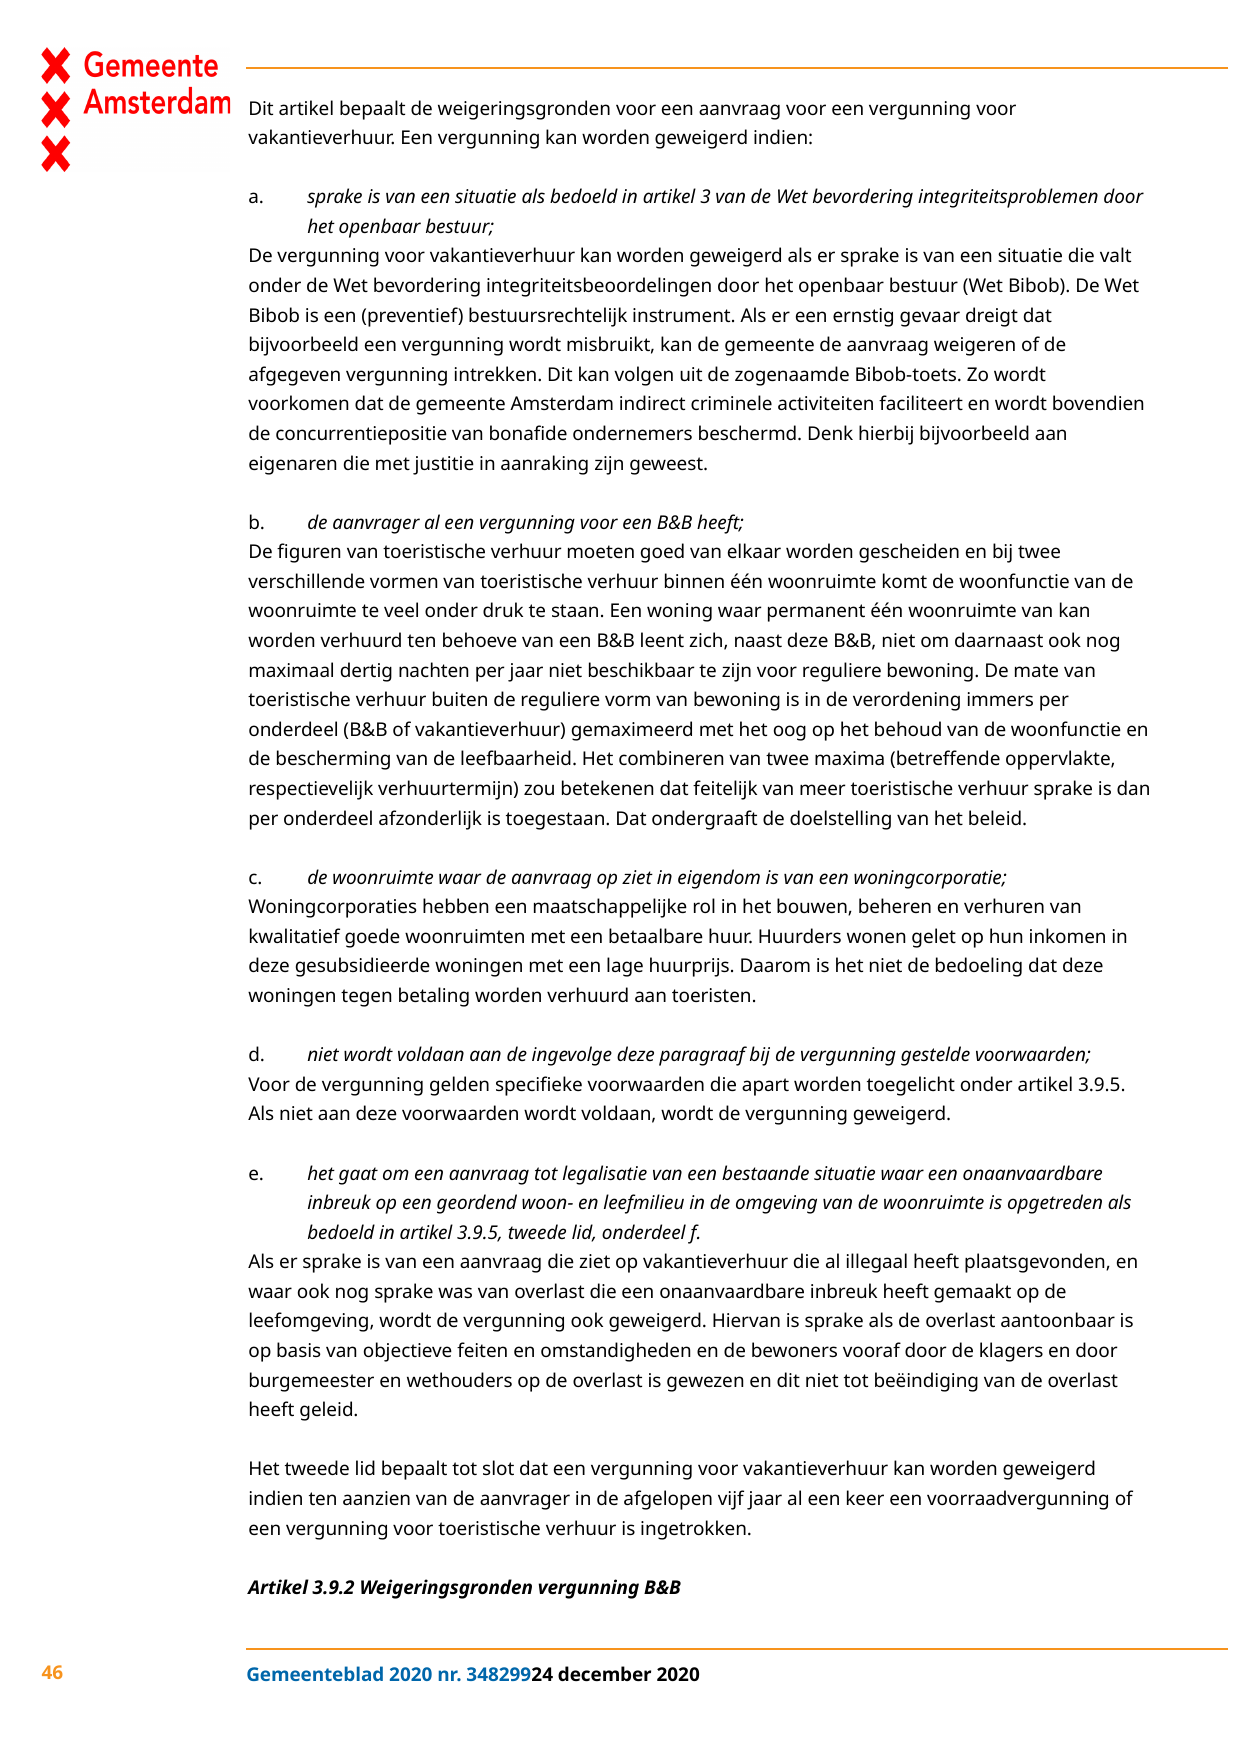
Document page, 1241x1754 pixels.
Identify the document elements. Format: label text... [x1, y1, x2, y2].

list de aanvrager al een vergunning voor een B&B heeft; [248, 509, 1152, 535]
text Het tweede lid bepaalt tot slot dat een vergunning voor vakantieverhuur kan worden geweigerd indien ten aanzien van de aanvrager in de afgelopen vijf jaar al een keer een voorraadvergunning of een vergunning voor toeristische verhuur is ingetrokken. [248, 1456, 1152, 1541]
picture [41, 47, 231, 172]
text Woningcorporaties hebben een maatschappelijke rol in het bouwen, beheren en verhuren van kwalitatief goede woonruimten met een betaalbare huur. Huurders wonen gelet op hun inkomen in deze gesubsidieerde woningen met een lage huurprijs. Daarom is het niet de bedoeling dat deze woningen tegen betaling worden verhuurd aan toeristen. [248, 893, 1152, 1008]
list het gaat om een aanvraag tot legalisatie van een bestaande situatie waar een onaanvaardbare inbreuk op een geordend woon- en leefmilieu in de omgeving van de woonruimte is opgetreden als bedoeld in artikel 3.9.5, tweede lid, onderdeel f. [248, 1160, 1152, 1245]
text Voor de vergunning gelden specifieke voorwaarden die apart worden toegelicht onder artikel 3.9.5. Als niet aan deze voorwaarden wordt voldaan, wordt de vergunning geweigerd. [248, 1071, 1152, 1126]
text Artikel 3.9.2 Weigeringsgronden vergunning B&B [248, 1574, 1152, 1600]
list niet wordt voldaan aan de ingevolge deze paragraaf bij de vergunning gestelde voorwaarden; [248, 1041, 1152, 1067]
text De figuren van toeristische verhuur moeten goed van elkaar worden gescheiden en bij twee verschillende vormen van toeristische verhuur binnen één woonruimte komt de woonfunctie van de woonruimte te veel onder druk te staan. Een woning waar permanent één woonruimte van kan worden verhuurd ten behoeve van een B&B leent zich, naast deze B&B, niet om daarnaast ook nog maximaal dertig nachten per jaar niet beschikbaar te zijn voor reguliere bewoning. De mate van toeristische verhuur buiten de reguliere vorm van bewoning is in de verordening immers per onderdeel (B&B of vakantieverhuur) gemaximeerd met het oog op het behoud van de woonfunctie en de bescherming van de leefbaarheid. Het combineren van twee maxima (betreffende oppervlakte, respectievelijk verhuurtermijn) zou betekenen dat feitelijk van meer toeristische verhuur sprake is dan per onderdeel afzonderlijk is toegestaan. Dat ondergraaft de doelstelling van het beleid. [248, 538, 1152, 831]
list sprake is van een situatie als bedoeld in artikel 3 van de Wet bevordering integriteitsproblemen door het openbaar bestuur; [248, 183, 1152, 239]
text Als er sprake is van een aanvraag die ziet op vakantieverhuur die al illegaal heeft plaatsgevonden, en waar ook nog sprake was van overlast die een onaanvaardbare inbreuk heeft gemaakt op de leefomgeving, wordt de vergunning ook geweigerd. Hiervan is sprake als de overlast aantoonbaar is op basis van objectieve feiten en omstandigheden en de bewoners vooraf door de klagers en door burgemeester en wethouders op de overlast is gewezen en dit niet tot beëindiging van de overlast heeft geleid. [248, 1248, 1152, 1422]
text Dit artikel bepaalt de weigeringsgronden voor een aanvraag voor een vergunning voor vakantieverhuur. Een vergunning kan worden geweigerd indien: [248, 95, 1152, 150]
list de woonruimte waar de aanvraag op ziet in eigendom is van een woningcorporatie; [248, 864, 1152, 890]
text De vergunning voor vakantieverhuur kan worden geweigerd als er sprake is van een situatie die valt onder de Wet bevordering integriteitsbeoordelingen door het openbaar bestuur (Wet Bibob). De Wet Bibob is een (preventief) bestuursrechtelijk instrument. Als er een ernstig gevaar dreigt dat bijvoorbeeld een vergunning wordt misbruikt, kan de gemeente de aanvraag weigeren of de afgegeven vergunning intrekken. Dit kan volgen uit de zogenaamde Bibob-toets. Zo wordt voorkomen dat de gemeente Amsterdam indirect criminele activiteiten faciliteert en wordt bovendien de concurrentiepositie van bonafide ondernemers beschermd. Denk hierbij bijvoorbeeld aan eigenaren die met justitie in aanraking zijn geweest. [248, 243, 1152, 476]
